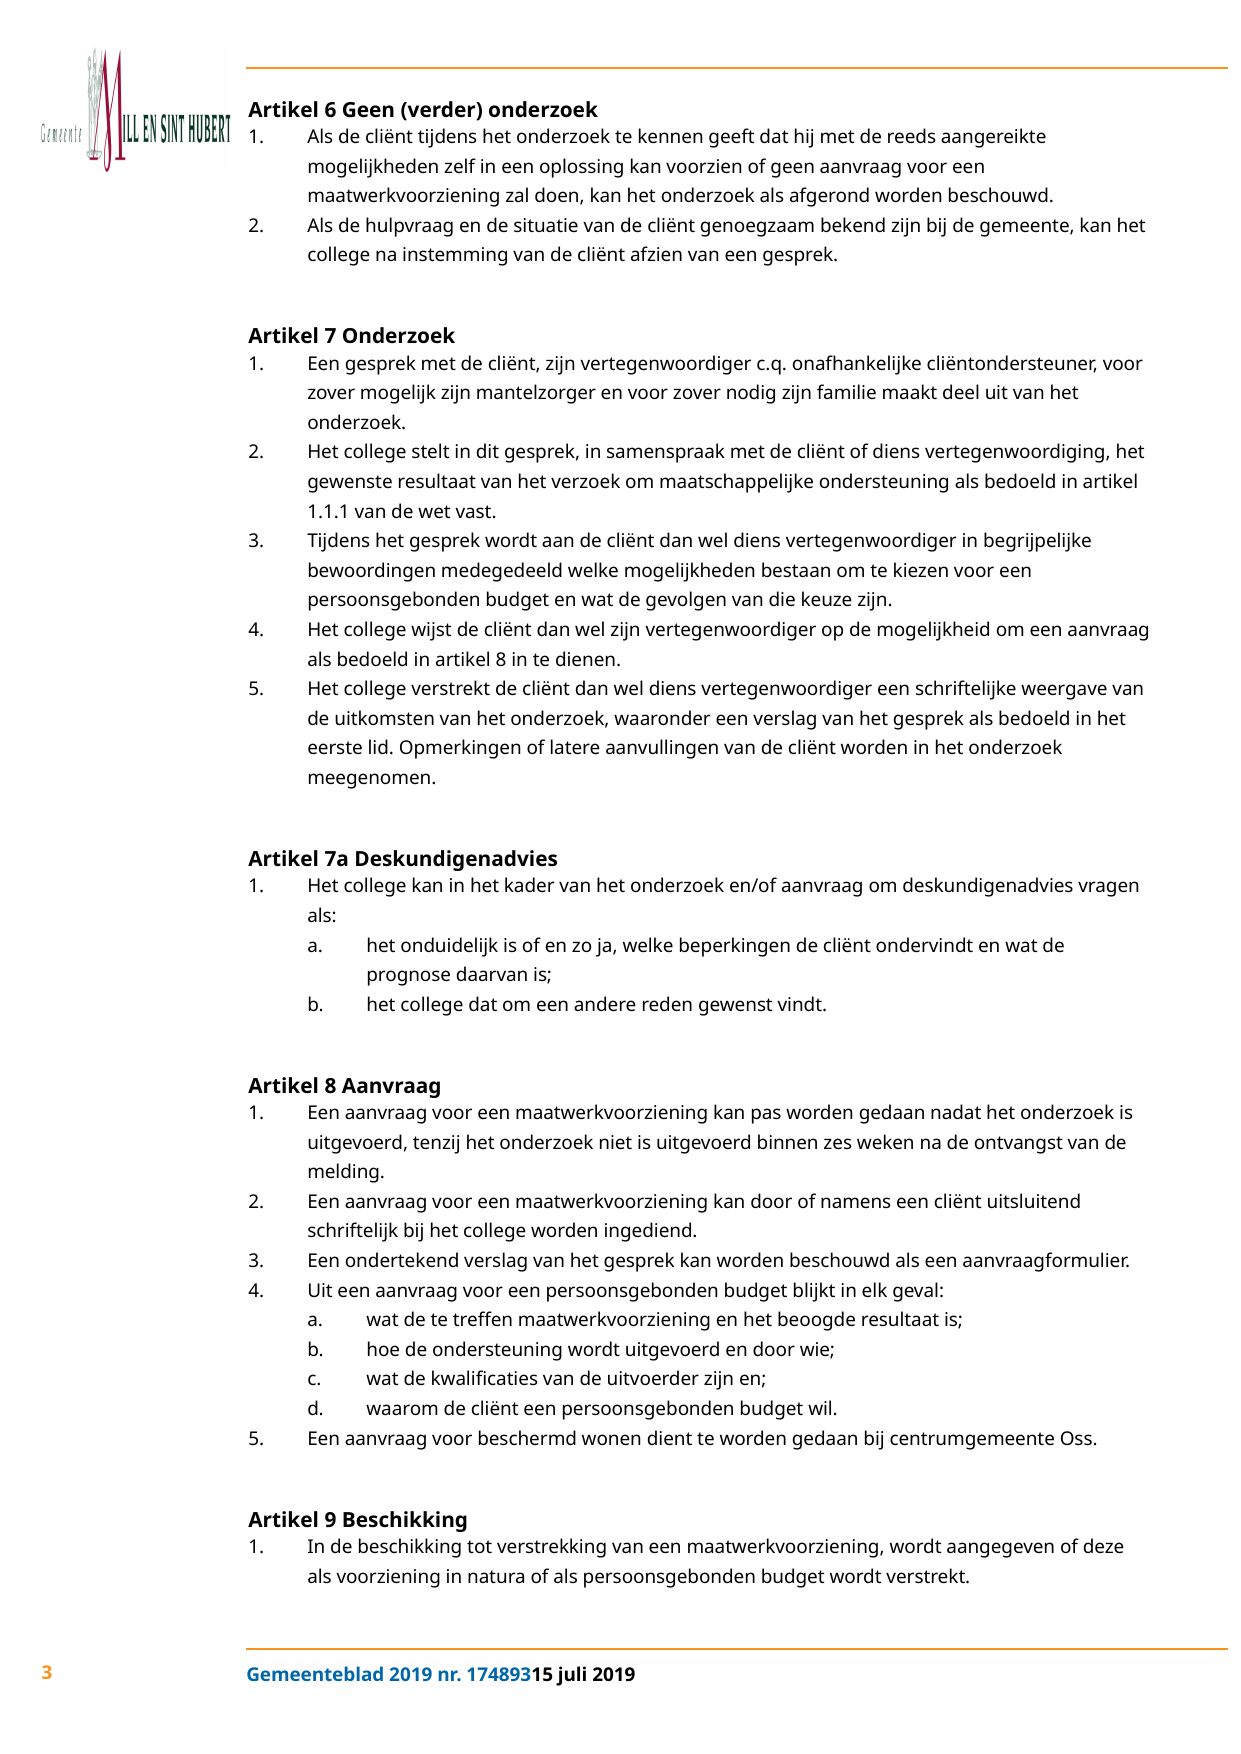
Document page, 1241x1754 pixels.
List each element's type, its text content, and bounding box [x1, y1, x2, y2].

list In de beschikking tot verstrekking van een maatwerkvoorziening, wordt aangegeven of deze als voorziening in natura of als persoonsgebonden budget wordt verstrekt. [248, 1533, 1152, 1588]
list Een aanvraag voor een maatwerkvoorziening kan pas worden gedaan nadat het onderzoek is uitgevoerd, tenzij het onderzoek niet is uitgevoerd binnen zes weken na de ontvangst van de melding. [248, 1099, 1152, 1184]
list Als de hulpvraag en de situatie van de cliënt genoegzaam bekend zijn bij de gemeente, kan het college na instemming van de cliënt afzien van een gesprek. [248, 212, 1152, 267]
list wat de kwalificaties van de uitvoerder zijn en; [307, 1366, 1152, 1391]
list Een aanvraag voor een maatwerkvoorziening kan door of namens een cliënt uitsluitend schriftelijk bij het college worden ingediend. [248, 1188, 1152, 1243]
text Artikel 9 Beschikking [248, 1505, 1152, 1533]
text Artikel 6 Geen (verder) onderzoek [248, 95, 1152, 123]
list Een ondertekend verslag van het gesprek kan worden beschouwd als een aanvraagformulier. [248, 1247, 1152, 1273]
list Het college stelt in dit gesprek, in samenspraak met de cliënt of diens vertegenwoordiging, het gewenste resultaat van het verzoek om maatschappelijke ondersteuning als bedoeld in artikel 1.1.1 van de wet vast. [248, 439, 1152, 524]
list Het college verstrekt de cliënt dan wel diens vertegenwoordiger een schriftelijke weergave van de uitkomsten van het onderzoek, waaronder een verslag van het gesprek als bedoeld in het eerste lid. Opmerkingen of latere aanvullingen van de cliënt worden in het onderzoek meegenomen. [248, 675, 1152, 790]
list Een gesprek met de cliënt, zijn vertegenwoordiger c.q. onafhankelijke cliëntondersteuner, voor zover mogelijk zijn mantelzorger en voor zover nodig zijn familie maakt deel uit van het onderzoek. [248, 350, 1152, 435]
list Het college wijst de cliënt dan wel zijn vertegenwoordiger op de mogelijkheid om een aanvraag als bedoeld in artikel 8 in te dienen. [248, 616, 1152, 672]
list Het college kan in het kader van het onderzoek en/of aanvraag om deskundigenadvies vragen als: [248, 873, 1152, 928]
list waarom de cliënt een persoonsgebonden budget wil. [307, 1395, 1152, 1421]
list Als de cliënt tijdens het onderzoek te kennen geeft dat hij met de reeds aangereikte mogelijkheden zelf in een oplossing kan voorzien of geen aanvraag voor een maatwerkvoorziening zal doen, kan het onderzoek als afgerond worden beschouwd. [248, 123, 1152, 208]
list wat de te treffen maatwerkvoorziening en het beoogde resultaat is; [307, 1306, 1152, 1332]
picture [41, 47, 231, 172]
text Artikel 7a Deskundigenadvies [248, 844, 1152, 873]
list het onduidelijk is of en zo ja, welke beperkingen de cliënt ondervindt en wat de prognose daarvan is; [307, 932, 1152, 987]
list het college dat om een andere reden gewenst vindt. [307, 991, 1152, 1017]
text Artikel 8 Aanvraag [248, 1071, 1152, 1099]
text Artikel 7 Onderzoek [248, 322, 1152, 350]
list Tijdens het gesprek wordt aan de cliënt dan wel diens vertegenwoordiger in begrijpelijke bewoordingen medegedeeld welke mogelijkheden bestaan om te kiezen voor een persoonsgebonden budget en wat de gevolgen van die keuze zijn. [248, 527, 1152, 612]
list Uit een aanvraag voor een persoonsgebonden budget blijkt in elk geval: [248, 1277, 1152, 1303]
list Een aanvraag voor beschermd wonen dient te worden gedaan bij centrumgemeente Oss. [248, 1425, 1152, 1451]
list hoe de ondersteuning wordt uitgevoerd en door wie; [307, 1336, 1152, 1362]
